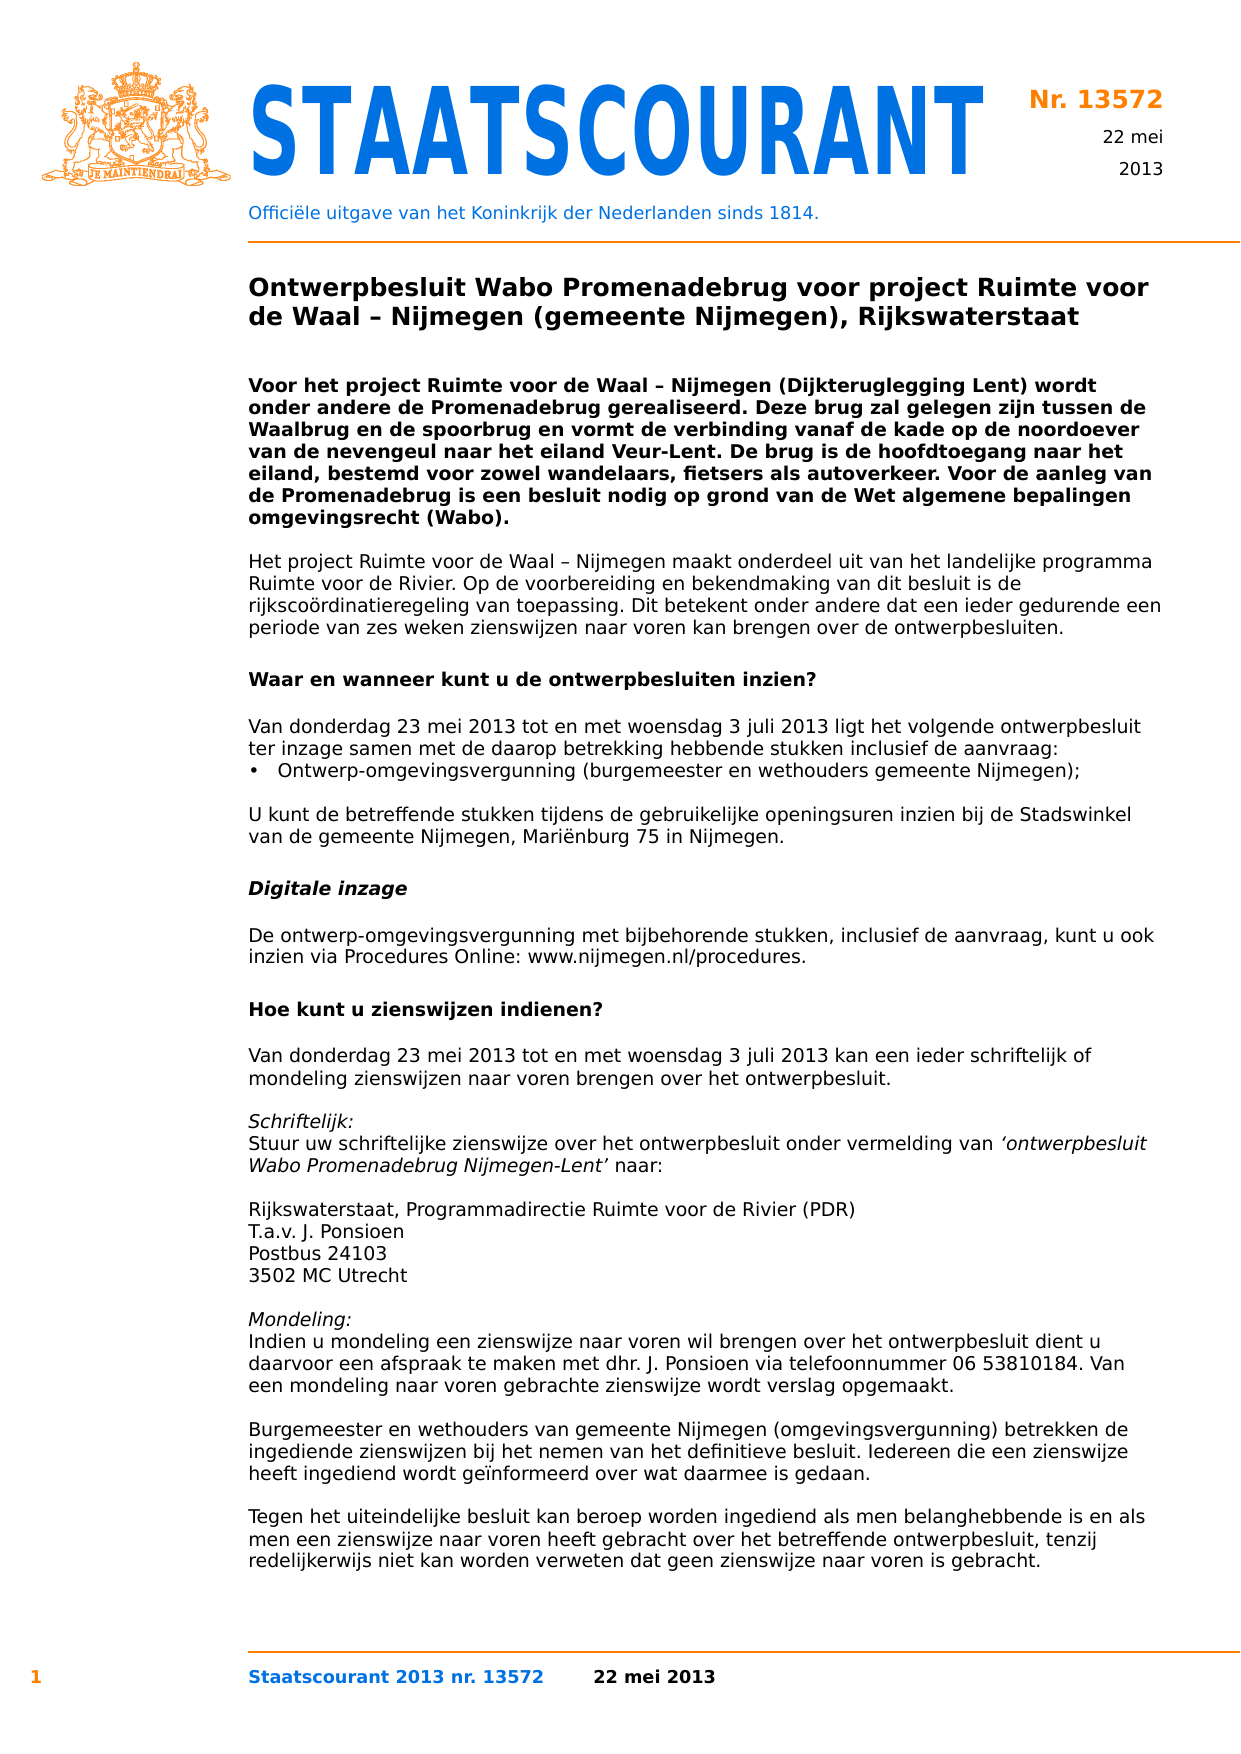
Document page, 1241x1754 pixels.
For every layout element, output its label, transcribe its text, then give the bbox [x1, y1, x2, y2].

text Van donderdag 23 mei 2013 tot en met woensdag 3 juli 2013 kan een ieder schriftelijk of mondeling zienswijzen naar voren brengen over het ontwerpbesluit. [248, 1045, 1163, 1089]
table_cell 22 mei [998, 121, 1240, 153]
subtitle Hoe kunt u zienswijzen indienen? [248, 998, 1163, 1020]
text Indien u mondeling een zienswijze naar voren wil brengen over het ontwerpbesluit dient u daarvoor een afspraak te maken met dhr. J. Ponsioen via telefoonnummer 06 53810184. Van een mondeling naar voren gebrachte zienswijze wordt verslag opgemaakt. [248, 1331, 1163, 1397]
subtitle Digitale inzage [248, 877, 1163, 899]
table_header Nr. 13572 [998, 62, 1240, 121]
text Mondeling: [248, 1309, 1163, 1331]
text Tegen het uiteindelijke besluit kan beroep worden ingediend als men belanghebbende is en als men een zienswijze naar voren heeft gebracht over het betreffende ontwerpbesluit, tenzij redelijkerwijs niet kan worden verweten dat geen zienswijze naar voren is gebracht. [248, 1506, 1163, 1572]
table_cell 2013 [998, 153, 1240, 203]
text Het project Ruimte voor de Waal – Nijmegen maakt onderdeel uit van het landelijke programma Ruimte voor de Rivier. Op de voorbereiding en bekendmaking van dit besluit is de rijkscoördinatieregeling van toepassing. Dit betekent onder andere dat een ieder gedurende een periode van zes weken zienswijzen naar voren kan brengen over de ontwerpbesluiten. [248, 551, 1163, 639]
text Burgemeester en wethouders van gemeente Nijmegen (omgevingsvergunning) betrekken de ingediende zienswijzen bij het nemen van het definitieve besluit. Iedereen die een zienswijze heeft ingediend wordt geïnformeerd over wat daarmee is gedaan. [248, 1419, 1163, 1484]
text Stuur uw schriftelijke zienswijze over het ontwerpbesluit onder vermelding van ‘ontwerpbesluit Wabo Promenadebrug Nijmegen-Lent’ naar: [248, 1133, 1163, 1177]
text U kunt de betreffende stukken tijdens de gebruikelijke openingsuren inzien bij de Stadswinkel van de gemeente Nijmegen, Mariënburg 75 in Nijmegen. [248, 803, 1163, 847]
text 3502 MC Utrecht [248, 1265, 1163, 1287]
text Postbus 24103 [248, 1243, 1163, 1265]
text T.a.v. J. Ponsioen [248, 1221, 1163, 1243]
picture [41, 62, 231, 186]
table_header [25, 62, 248, 241]
subtitle Ontwerpbesluit Wabo Promenadebrug voor project Ruimte voor de Waal – Nijmegen (gemeente Nijmegen), Rijkswaterstaat [248, 273, 1163, 331]
table_cell Officiële uitgave van het Koninkrijk der Nederlanden sinds 1814. [248, 203, 1240, 241]
text Schriftelijk: [248, 1111, 1163, 1133]
text De ontwerp-omgevingsvergunning met bijbehorende stukken, inclusief de aanvraag, kunt u ook inzien via Procedures Online: www.nijmegen.nl/procedures. [248, 924, 1163, 968]
text Van donderdag 23 mei 2013 tot en met woensdag 3 juli 2013 ligt het volgende ontwerpbesluit ter inzage samen met de daarop betrekking hebbende stukken inclusief de aanvraag: [248, 716, 1163, 760]
text Voor het project Ruimte voor de Waal – Nijmegen (Dijkteruglegging Lent) wordt onder andere de Promenadebrug gerealiseerd. Deze brug zal gelegen zijn tussen de Waalbrug en de spoorbrug en vormt de verbinding vanaf de kade op de noordoever van de nevengeul naar het eiland Veur-Lent. De brug is de hoofdtoegang naar het eiland, bestemd voor zowel wandelaars, fietsers als autoverkeer. Voor de aanleg van de Promenadebrug is een besluit nodig op grond van de Wet algemene bepalingen omgevingsrecht (Wabo). [248, 375, 1163, 529]
subtitle Waar en wanneer kunt u de ontwerpbesluiten inzien? [248, 669, 1163, 691]
text • Ontwerp-omgevingsvergunning (burgemeester en wethouders gemeente Nijmegen); [248, 760, 1163, 782]
table_header STAATSCOURANT [248, 62, 998, 203]
text Rijkswaterstaat, Programmadirectie Ruimte voor de Rivier (PDR) [248, 1199, 1163, 1221]
